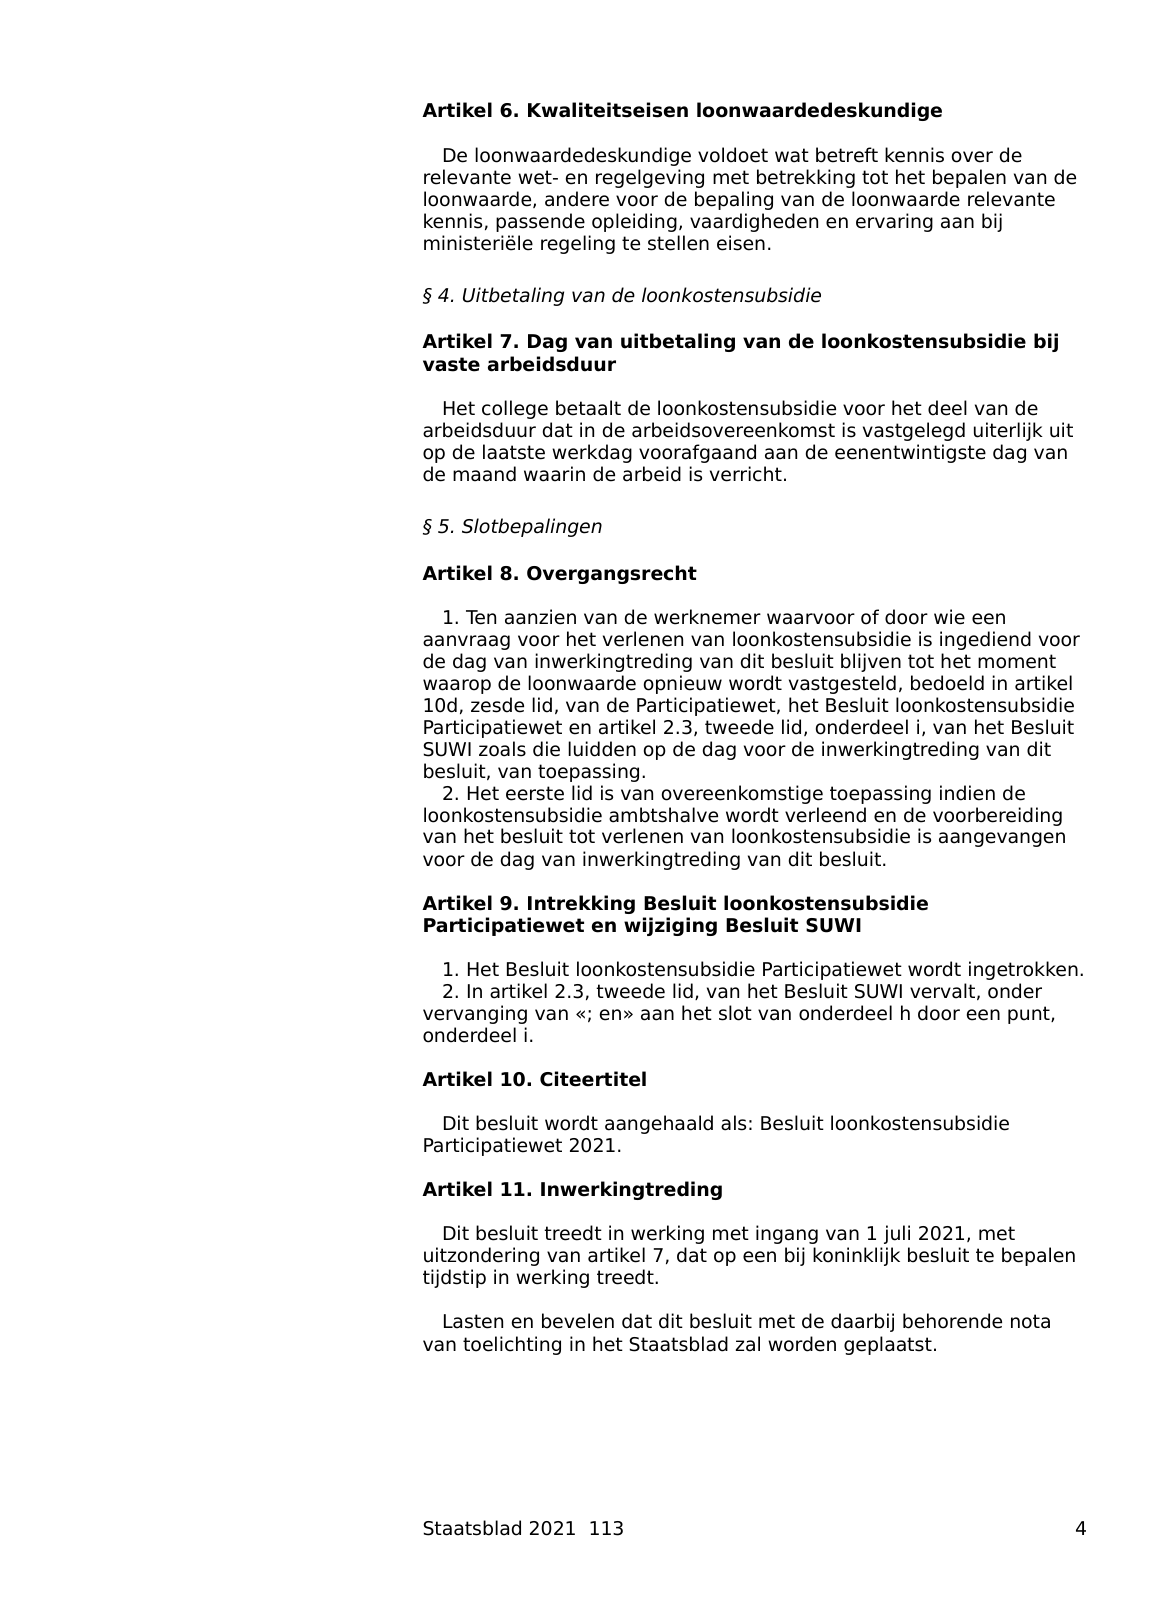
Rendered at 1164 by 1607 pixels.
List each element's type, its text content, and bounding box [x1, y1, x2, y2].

text Het college betaalt de loonkostensubsidie voor het deel van de arbeidsduur dat in de arbeidsovereenkomst is vastgelegd uiterlijk uit op de laatste werkdag voorafgaand aan de eenentwintigste dag van de maand waarin de arbeid is verricht. [422, 398, 1087, 486]
subtitle Artikel 8. Overgangsrecht [422, 562, 1087, 584]
subtitle Artikel 9. Intrekking Besluit loonkostensubsidie Participatiewet en wijziging Besluit SUWI [422, 893, 1087, 937]
text 1. Ten aanzien van de werknemer waarvoor of door wie een aanvraag voor het verlenen van loonkostensubsidie is ingediend voor de dag van inwerkingtreding van dit besluit blijven tot het moment waarop de loonwaarde opnieuw wordt vastgesteld, bedoeld in artikel 10d, zesde lid, van de Participatiewet, het Besluit loonkostensubsidie Participatiewet en artikel 2.3, tweede lid, onderdeel i, van het Besluit SUWI zoals die luidden op de dag voor de inwerkingtreding van dit besluit, van toepassing. [422, 607, 1087, 782]
subtitle Artikel 11. Inwerkingtreding [422, 1179, 1087, 1201]
text 1. Het Besluit loonkostensubsidie Participatiewet wordt ingetrokken. [422, 959, 1087, 981]
text Dit besluit wordt aangehaald als: Besluit loonkostensubsidie Participatiewet 2021. [422, 1113, 1087, 1157]
text Dit besluit treedt in werking met ingang van 1 juli 2021, met uitzondering van artikel 7, dat op een bij koninklijk besluit te bepalen tijdstip in werking treedt. [422, 1223, 1087, 1289]
subtitle Artikel 7. Dag van uitbetaling van de loonkostensubsidie bij vaste arbeidsduur [422, 331, 1087, 375]
subtitle Artikel 10. Citeertitel [422, 1069, 1087, 1091]
text 2. In artikel 2.3, tweede lid, van het Besluit SUWI vervalt, onder vervanging van «; en» aan het slot van onderdeel h door een punt, onderdeel i. [422, 981, 1087, 1047]
subtitle § 5. Slotbepalingen [422, 516, 1087, 537]
text De loonwaardedeskundige voldoet wat betreft kennis over de relevante wet- en regelgeving met betrekking tot het bepalen van de loonwaarde, andere voor de bepaling van de loonwaarde relevante kennis, passende opleiding, vaardigheden en ervaring aan bij ministeriële regeling te stellen eisen. [422, 144, 1087, 254]
text Lasten en bevelen dat dit besluit met de daarbij behorende nota van toelichting in het Staatsblad zal worden geplaatst. [422, 1311, 1087, 1355]
text 2. Het eerste lid is van overeenkomstige toepassing indien de loonkostensubsidie ambtshalve wordt verleend en de voorbereiding van het besluit tot verlenen van loonkostensubsidie is aangevangen voor de dag van inwerkingtreding van dit besluit. [422, 782, 1087, 870]
subtitle § 4. Uitbetaling van de loonkostensubsidie [422, 284, 1087, 306]
subtitle Artikel 6. Kwaliteitseisen loonwaardedeskundige [422, 100, 1087, 122]
